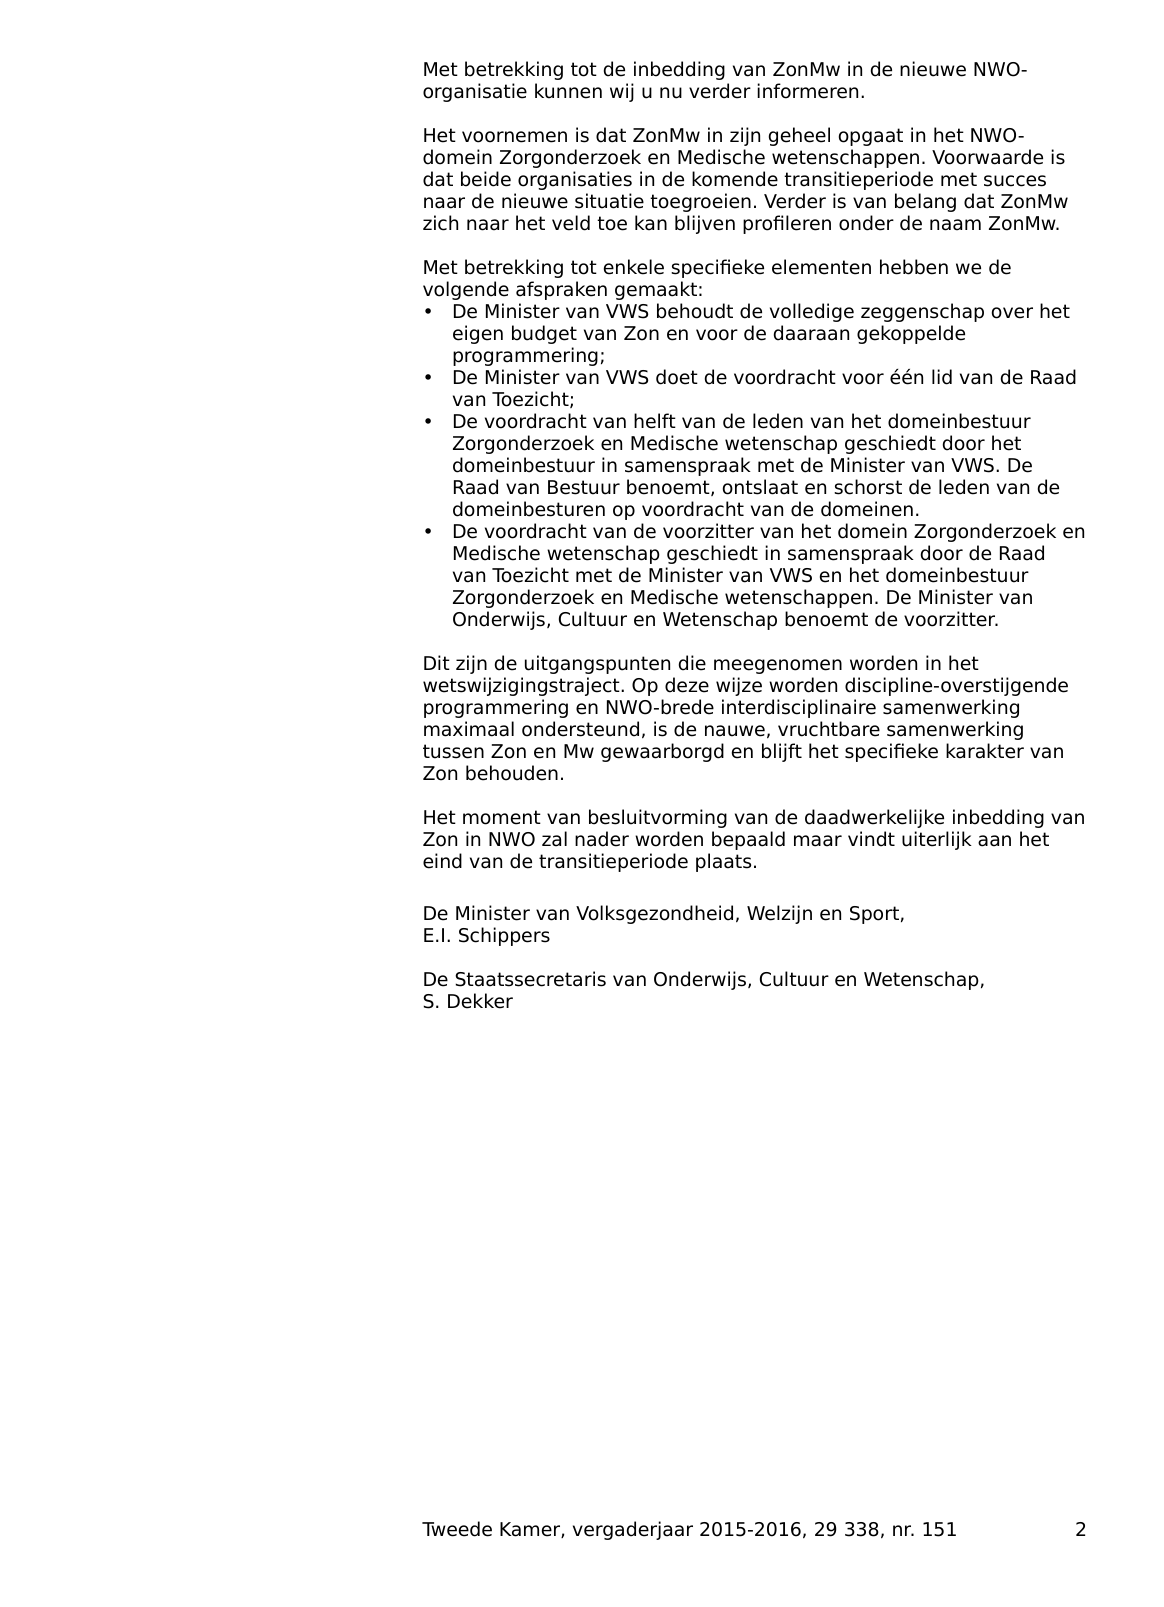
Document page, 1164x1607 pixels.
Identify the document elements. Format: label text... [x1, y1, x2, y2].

text • De Minister van VWS behoudt de volledige zeggenschap over het eigen budget van Zon en voor de daaraan gekoppelde programmering; [422, 301, 1087, 367]
text • De voordracht van helft van de leden van het domeinbestuur Zorgonderzoek en Medische wetenschap geschiedt door het domeinbestuur in samenspraak met de Minister van VWS. De Raad van Bestuur benoemt, ontslaat en schorst de leden van de domeinbesturen op voordracht van de domeinen. [422, 411, 1087, 521]
text De Staatssecretaris van Onderwijs, Cultuur en Wetenschap, S. Dekker [422, 969, 1087, 1013]
text • De voordracht van de voorzitter van het domein Zorgonderzoek en Medische wetenschap geschiedt in samenspraak door de Raad van Toezicht met de Minister van VWS en het domeinbestuur Zorgonderzoek en Medische wetenschappen. De Minister van Onderwijs, Cultuur en Wetenschap benoemt de voorzitter. [422, 521, 1087, 631]
text • De Minister van VWS doet de voordracht voor één lid van de Raad van Toezicht; [422, 367, 1087, 411]
text Dit zijn de uitgangspunten die meegenomen worden in het wetswijzigingstraject. Op deze wijze worden discipline-overstijgende programmering en NWO-brede interdisciplinaire samenwerking maximaal ondersteund, is de nauwe, vruchtbare samenwerking tussen Zon en Mw gewaarborgd en blijft het specifieke karakter van Zon behouden. [422, 653, 1087, 785]
text Met betrekking tot enkele specifieke elementen hebben we de volgende afspraken gemaakt: [422, 257, 1087, 301]
text Het voornemen is dat ZonMw in zijn geheel opgaat in het NWO-domein Zorgonderzoek en Medische wetenschappen. Voorwaarde is dat beide organisaties in de komende transitieperiode met succes naar de nieuwe situatie toegroeien. Verder is van belang dat ZonMw zich naar het veld toe kan blijven profileren onder de naam ZonMw. [422, 125, 1087, 235]
text Het moment van besluitvorming van de daadwerkelijke inbedding van Zon in NWO zal nader worden bepaald maar vindt uiterlijk aan het eind van de transitieperiode plaats. [422, 807, 1087, 873]
text De Minister van Volksgezondheid, Welzijn en Sport, E.I. Schippers [422, 903, 1087, 947]
text Met betrekking tot de inbedding van ZonMw in de nieuwe NWO-organisatie kunnen wij u nu verder informeren. [422, 59, 1087, 103]
